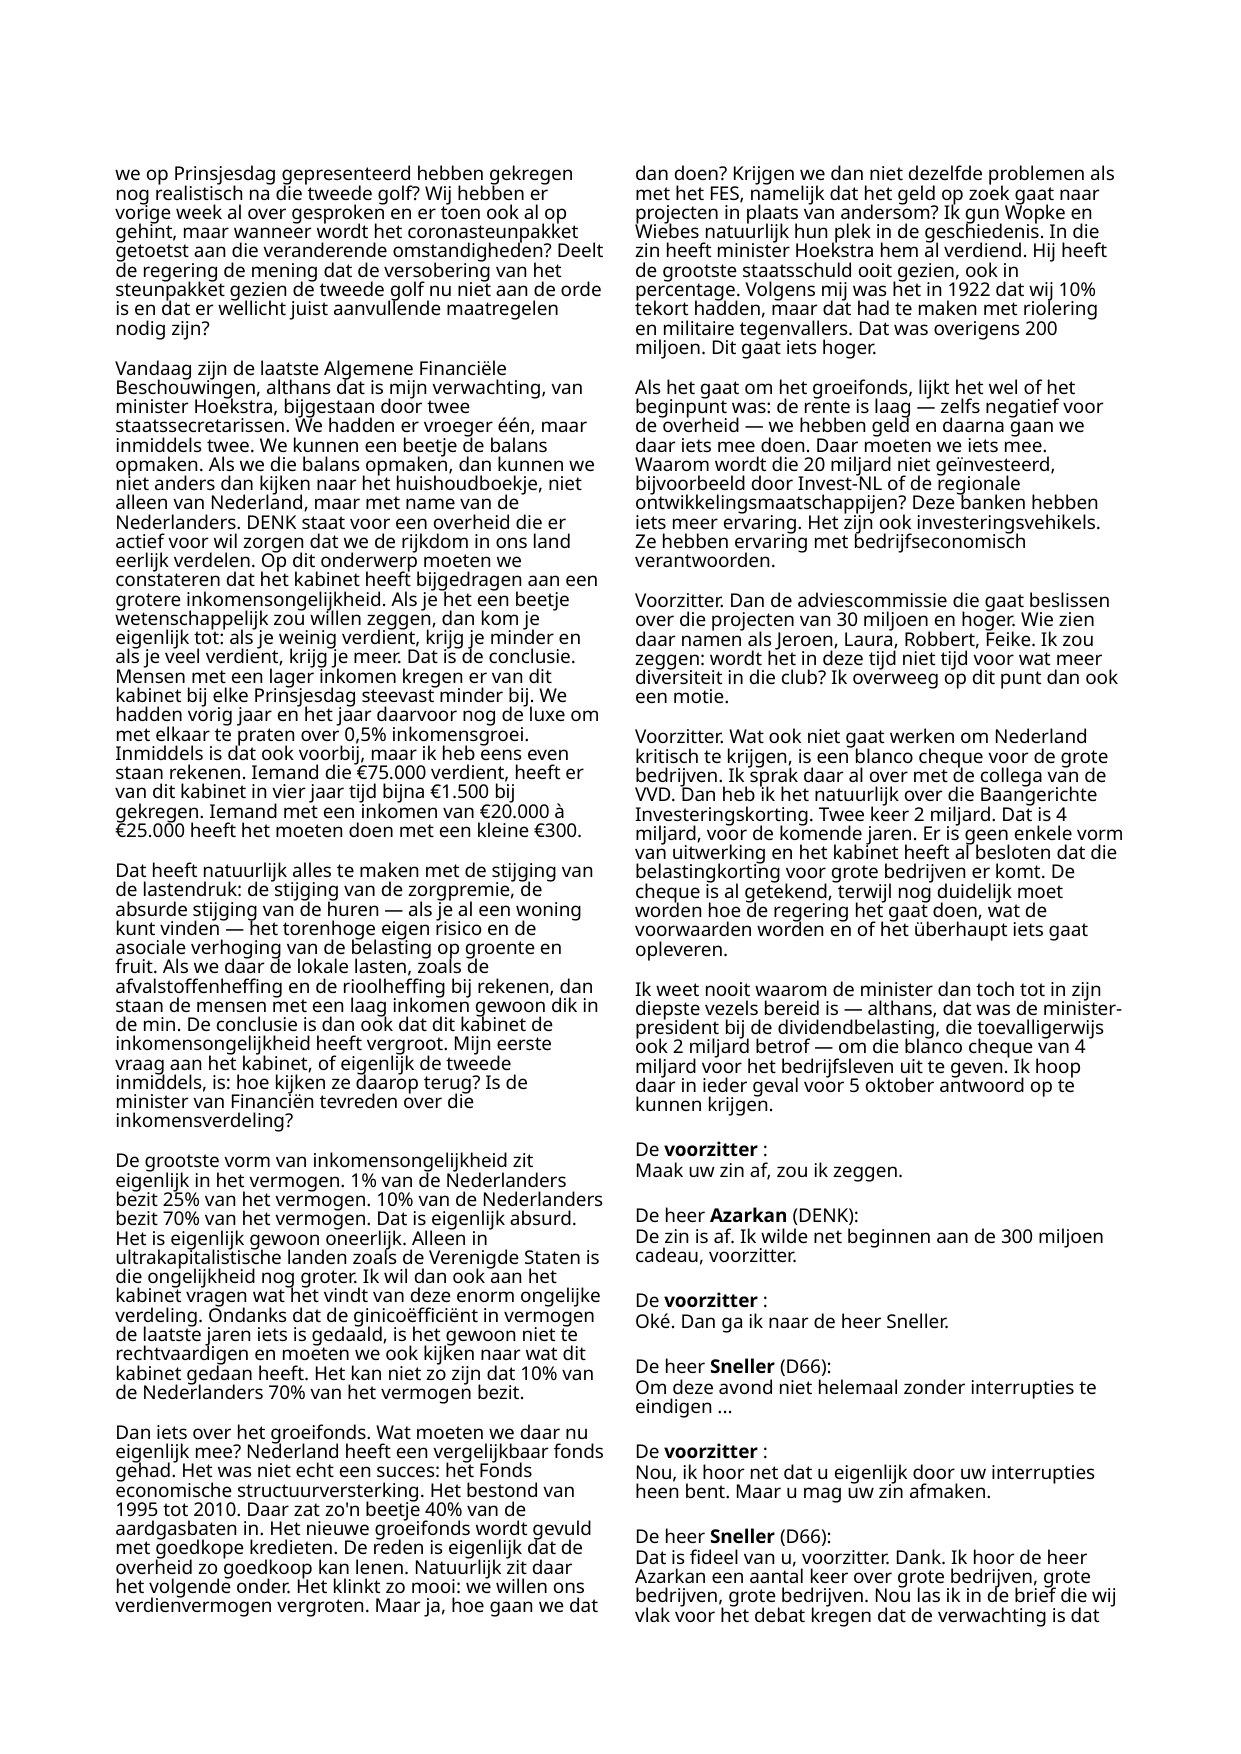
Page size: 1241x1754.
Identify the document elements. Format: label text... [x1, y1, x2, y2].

text Dat is fideel van u, voorzitter. Dank. Ik hoor de heer Azarkan een aantal keer over grote bedrijven, grote bedrijven, grote bedrijven. Nou las ik in de brief die wij vlak voor het debat kregen dat de verwachting is dat [635, 1549, 1125, 1626]
text De voorzitter : [635, 1438, 1125, 1464]
text Ik weet nooit waarom de minister dan toch tot in zijn diepste vezels bereid is — althans, dat was de minister-president bij de dividendbelasting, die toevalligerwijs ook 2 miljard betrof — om die blanco cheque van 4 miljard voor het bedrijfsleven uit te geven. Ik hoop daar in ieder geval voor 5 oktober antwoord op te kunnen krijgen. [635, 981, 1125, 1115]
text De heer Sneller (D66): [635, 1353, 1125, 1379]
text De zin is af. Ik wilde net beginnen aan de 300 miljoen cadeau, voorzitter. [635, 1228, 1125, 1266]
text De heer Azarkan (DENK): [635, 1202, 1125, 1228]
text Oké. Dan ga ik naar de heer Sneller. [635, 1313, 1125, 1332]
text Dan iets over het groeifonds. Wat moeten we daar nu eigenlijk mee? Nederland heeft een vergelijkbaar fonds gehad. Het was niet echt een succes: het Fonds economische structuurversterking. Het bestond van 1995 tot 2010. Daar zat zo'n beetje 40% van de aardgasbaten in. Het nieuwe groeifonds wordt gevuld met goedkope kredieten. De reden is eigenlijk dat de overheid zo goedkoop kan lenen. Natuurlijk zit daar het volgende onder. Het klinkt zo mooi: we willen ons verdienvermogen vergroten. Maar ja, hoe gaan we dat [115, 1424, 605, 1616]
text we op Prinsjesdag gepresenteerd hebben gekregen nog realistisch na die tweede golf? Wij hebben er vorige week al over gesproken en er toen ook al op gehint, maar wanneer wordt het coronasteunpakket getoetst aan die veranderende omstandigheden? Deelt de regering de mening dat de versobering van het steunpakket gezien de tweede golf nu niet aan de orde is en dat er wellicht juist aanvullende maatregelen nodig zijn? [115, 165, 605, 339]
text Vandaag zijn de laatste Algemene Financiële Beschouwingen, althans dat is mijn verwachting, van minister Hoekstra, bijgestaan door twee staatssecretarissen. We hadden er vroeger één, maar inmiddels twee. We kunnen een beetje de balans opmaken. Als we die balans opmaken, dan kunnen we niet anders dan kijken naar het huishoudboekje, niet alleen van Nederland, maar met name van de Nederlanders. DENK staat voor een overheid die er actief voor wil zorgen dat we de rijkdom in ons land eerlijk verdelen. Op dit onderwerp moeten we constateren dat het kabinet heeft bijgedragen aan een grotere inkomensongelijkheid. Als je het een beetje wetenschappelijk zou willen zeggen, dan kom je eigenlijk tot: als je weinig verdient, krijg je minder en als je veel verdient, krijg je meer. Dat is de conclusie. Mensen met een lager inkomen kregen er van dit kabinet bij elke Prinsjesdag steevast minder bij. We hadden vorig jaar en het jaar daarvoor nog de luxe om met elkaar te praten over 0,5% inkomensgroei. Inmiddels is dat ook voorbij, maar ik heb eens even staan rekenen. Iemand die €75.000 verdient, heeft er van dit kabinet in vier jaar tijd bijna €1.500 bij gekregen. Iemand met een inkomen van €20.000 à €25.000 heeft het moeten doen met een kleine €300. [115, 359, 605, 841]
text dan doen? Krijgen we dan niet dezelfde problemen als met het FES, namelijk dat het geld op zoek gaat naar projecten in plaats van andersom? Ik gun Wopke en Wiebes natuurlijk hun plek in de geschiedenis. In die zin heeft minister Hoekstra hem al verdiend. Hij heeft de grootste staatsschuld ooit gezien, ook in percentage. Volgens mij was het in 1922 dat wij 10% tekort hadden, maar dat had te maken met riolering en militaire tegenvallers. Dat was overigens 200 miljoen. Dit gaat iets hoger. [635, 165, 1125, 358]
text Dat heeft natuurlijk alles te maken met de stijging van de lastendruk: de stijging van de zorgpremie, de absurde stijging van de huren — als je al een woning kunt vinden — het torenhoge eigen risico en de asociale verhoging van de belasting op groente en fruit. Als we daar de lokale lasten, zoals de afvalstoffenheffing en de rioolheffing bij rekenen, dan staan de mensen met een laag inkomen gewoon dik in de min. De conclusie is dan ook dat dit kabinet de inkomensongelijkheid heeft vergroot. Mijn eerste vraag aan het kabinet, of eigenlijk de tweede inmiddels, is: hoe kijken ze daarop terug? Is de minister van Financiën tevreden over die inkomensverdeling? [115, 862, 605, 1132]
text Voorzitter. Dan de adviescommissie die gaat beslissen over die projecten van 30 miljoen en hoger. Wie zien daar namen als Jeroen, Laura, Robbert, Feike. Ik zou zeggen: wordt het in deze tijd niet tijd voor wat meer diversiteit in die club? Ik overweeg op dit punt dan ook een motie. [635, 592, 1125, 708]
text De grootste vorm van inkomensongelijkheid zit eigenlijk in het vermogen. 1% van de Nederlanders bezit 25% van het vermogen. 10% van de Nederlanders bezit 70% van het vermogen. Dat is eigenlijk absurd. Het is eigenlijk gewoon oneerlijk. Alleen in ultrakapitalistische landen zoals de Verenigde Staten is die ongelijkheid nog groter. Ik wil dan ook aan het kabinet vragen wat het vindt van deze enorm ongelijke verdeling. Ondanks dat de ginicoëfficiënt in vermogen de laatste jaren iets is gedaald, is het gewoon niet te rechtvaardigen en moeten we ook kijken naar wat dit kabinet gedaan heeft. Het kan niet zo zijn dat 10% van de Nederlanders 70% van het vermogen bezit. [115, 1152, 605, 1403]
text Als het gaat om het groeifonds, lijkt het wel of het beginpunt was: de rente is laag — zelfs negatief voor de overheid — we hebben geld en daarna gaan we daar iets mee doen. Daar moeten we iets mee. Waarom wordt die 20 miljard niet geïnvesteerd, bijvoorbeeld door Invest-NL of de regionale ontwikkelingsmaatschappijen? Deze banken hebben iets meer ervaring. Het zijn ook investeringsvehikels. Ze hebben ervaring met bedrijfseconomisch verantwoorden. [635, 379, 1125, 571]
text Voorzitter. Wat ook niet gaat werken om Nederland kritisch te krijgen, is een blanco cheque voor de grote bedrijven. Ik sprak daar al over met de collega van de VVD. Dan heb ik het natuurlijk over die Baangerichte Investeringskorting. Twee keer 2 miljard. Dat is 4 miljard, voor de komende jaren. Er is geen enkele vorm van uitwerking en het kabinet heeft al besloten dat die belastingkorting voor grote bedrijven er komt. De cheque is al getekend, terwijl nog duidelijk moet worden hoe de regering het gaat doen, wat de voorwaarden worden en of het überhaupt iets gaat opleveren. [635, 728, 1125, 960]
text De voorzitter : [635, 1287, 1125, 1313]
text Om deze avond niet helemaal zonder interrupties te eindigen ... [635, 1379, 1125, 1417]
text De heer Sneller (D66): [635, 1523, 1125, 1549]
text Nou, ik hoor net dat u eigenlijk door uw interrupties heen bent. Maar u mag uw zin afmaken. [635, 1464, 1125, 1502]
text Maak uw zin af, zou ik zeggen. [635, 1162, 1125, 1181]
text De voorzitter : [635, 1136, 1125, 1162]
